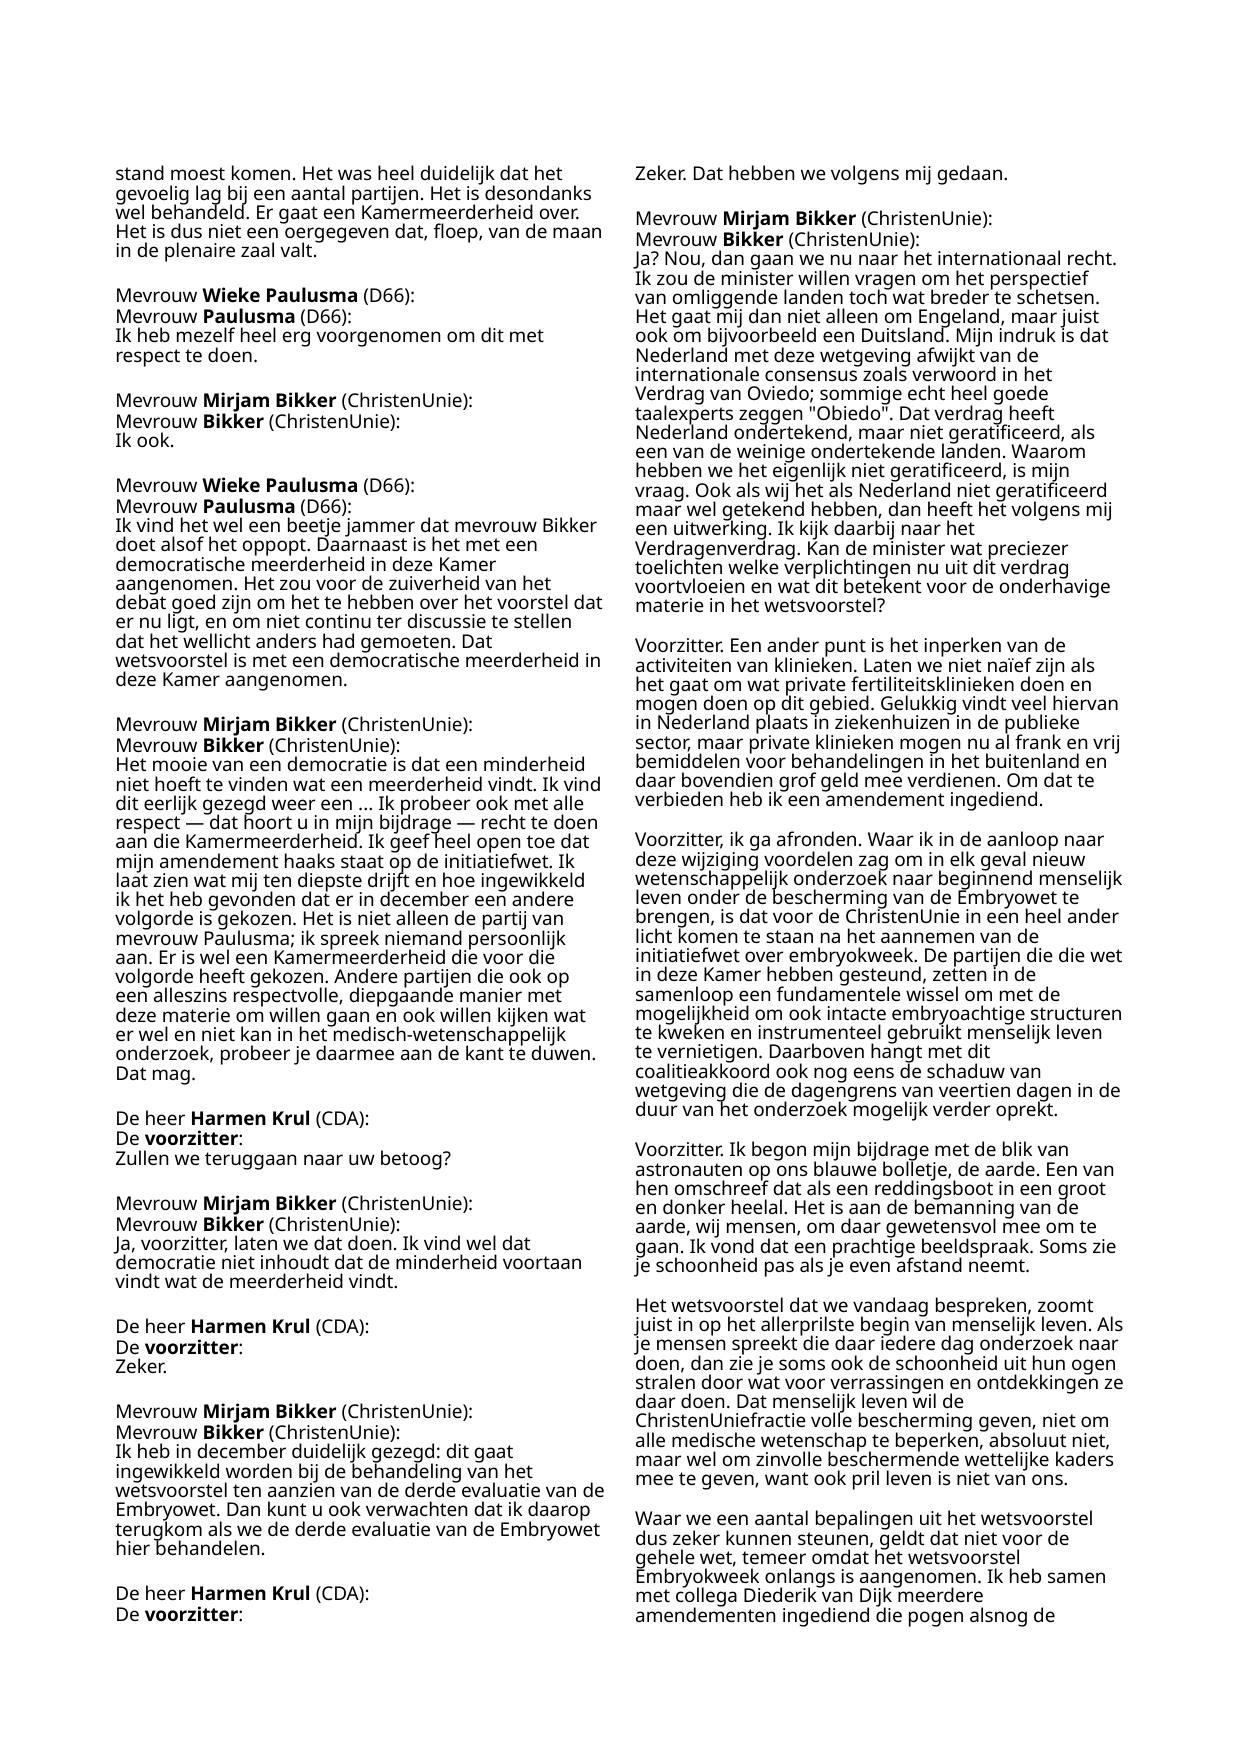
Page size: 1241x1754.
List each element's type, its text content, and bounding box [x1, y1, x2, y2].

text Zullen we teruggaan naar uw betoog? [115, 1150, 605, 1169]
text Mevrouw Bikker (ChristenUnie): [635, 231, 1125, 250]
text Ik heb mezelf heel erg voorgenomen om dit met respect te doen. [115, 327, 605, 366]
text Mevrouw Mirjam Bikker (ChristenUnie): [115, 711, 605, 737]
text Mevrouw Bikker (ChristenUnie): [115, 1424, 605, 1443]
text De heer Harmen Krul (CDA): [115, 1580, 605, 1606]
text Voorzitter, ik ga afronden. Waar ik in de aanloop naar deze wijziging voordelen zag om in elk geval nieuw wetenschappelijk onderzoek naar beginnend menselijk leven onder de bescherming van de Embryowet te brengen, is dat voor de ChristenUnie in een heel ander licht komen te staan na het aannemen van de initiatiefwet over embryokweek. De partijen die die wet in deze Kamer hebben gesteund, zetten in de samenloop een fundamentele wissel om met de mogelijkheid om ook intacte embryoachtige structuren te kweken en instrumenteel gebruikt menselijk leven te vernietigen. Daarboven hangt met dit coalitieakkoord ook nog eens de schaduw van wetgeving die de dagengrens van veertien dagen in de duur van het onderzoek mogelijk verder oprekt. [635, 831, 1125, 1121]
text Waar we een aantal bepalingen uit het wetsvoorstel dus zeker kunnen steunen, geldt dat niet voor de gehele wet, temeer omdat het wetsvoorstel Embryokweek onlangs is aangenomen. Ik heb samen met collega Diederik van Dijk meerdere amendementen ingediend die pogen alsnog de [635, 1510, 1125, 1626]
text Voorzitter. Een ander punt is het inperken van de activiteiten van klinieken. Laten we niet naïef zijn als het gaat om wat private fertiliteitsklinieken doen en mogen doen op dit gebied. Gelukkig vindt veel hiervan in Nederland plaats in ziekenhuizen in de publieke sector, maar private klinieken mogen nu al frank en vrij bemiddelen voor behandelingen in het buitenland en daar bovendien grof geld mee verdienen. Om dat te verbieden heb ik een amendement ingediend. [635, 637, 1125, 811]
text Mevrouw Bikker (ChristenUnie): [115, 1216, 605, 1235]
text Ik vind het wel een beetje jammer dat mevrouw Bikker doet alsof het oppopt. Daarnaast is het met een democratische meerderheid in deze Kamer aangenomen. Het zou voor de zuiverheid van het debat goed zijn om het te hebben over het voorstel dat er nu ligt, en om niet continu ter discussie te stellen dat het wellicht anders had gemoeten. Dat wetsvoorstel is met een democratische meerderheid in deze Kamer aangenomen. [115, 517, 605, 690]
text Voorzitter. Ik begon mijn bijdrage met de blik van astronauten op ons blauwe bolletje, de aarde. Een van hen omschreef dat als een reddingsboot in een groot en donker heelal. Het is aan de bemanning van de aarde, wij mensen, om daar gewetensvol mee om te gaan. Ik vond dat een prachtige beeldspraak. Soms zie je schoonheid pas als je even afstand neemt. [635, 1141, 1125, 1276]
text Mevrouw Paulusma (D66): [115, 308, 605, 327]
text Het mooie van een democratie is dat een minderheid niet hoeft te vinden wat een meerderheid vindt. Ik vind dit eerlijk gezegd weer een ... Ik probeer ook met alle respect — dat hoort u in mijn bijdrage — recht te doen aan die Kamermeerderheid. Ik geef heel open toe dat mijn amendement haaks staat op de initiatiefwet. Ik laat zien wat mij ten diepste drijft en hoe ingewikkeld ik het heb gevonden dat er in december een andere volgorde is gekozen. Het is niet alleen de partij van mevrouw Paulusma; ik spreek niemand persoonlijk aan. Er is wel een Kamermeerderheid die voor die volgorde heeft gekozen. Andere partijen die ook op een alleszins respectvolle, diepgaande manier met deze materie om willen gaan en ook willen kijken wat er wel en niet kan in het medisch-wetenschappelijk onderzoek, probeer je daarmee aan de kant te duwen. Dat mag. [115, 756, 605, 1084]
text Mevrouw Mirjam Bikker (ChristenUnie): [115, 1398, 605, 1424]
text Het wetsvoorstel dat we vandaag bespreken, zoomt juist in op het allerprilste begin van menselijk leven. Als je mensen spreekt die daar iedere dag onderzoek naar doen, dan zie je soms ook de schoonheid uit hun ogen stralen door wat voor verrassingen en ontdekkingen ze daar doen. Dat menselijk leven wil de ChristenUniefractie volle bescherming geven, niet om alle medische wetenschap te beperken, absoluut niet, maar wel om zinvolle beschermende wettelijke kaders mee te geven, want ook pril leven is niet van ons. [635, 1297, 1125, 1489]
text De voorzitter: [115, 1339, 605, 1358]
text Mevrouw Bikker (ChristenUnie): [115, 413, 605, 432]
text De voorzitter: [115, 1606, 605, 1625]
text Mevrouw Mirjam Bikker (ChristenUnie): [115, 1190, 605, 1216]
text Ik ook. [115, 432, 605, 451]
text De heer Harmen Krul (CDA): [115, 1105, 605, 1130]
text Mevrouw Mirjam Bikker (ChristenUnie): [115, 387, 605, 413]
text Ja? Nou, dan gaan we nu naar het internationaal recht. Ik zou de minister willen vragen om het perspectief van omliggende landen toch wat breder te schetsen. Het gaat mij dan niet alleen om Engeland, maar juist ook om bijvoorbeeld een Duitsland. Mijn indruk is dat Nederland met deze wetgeving afwijkt van de internationale consensus zoals verwoord in het Verdrag van Oviedo; sommige echt heel goede taalexperts zeggen "Obiedo". Dat verdrag heeft Nederland ondertekend, maar niet geratificeerd, als een van de weinige ondertekende landen. Waarom hebben we het eigenlijk niet geratificeerd, is mijn vraag. Ook als wij het als Nederland niet geratificeerd maar wel getekend hebben, dan heeft het volgens mij een uitwerking. Ik kijk daarbij naar het Verdragenverdrag. Kan de minister wat preciezer toelichten welke verplichtingen nu uit dit verdrag voortvloeien en wat dit betekent voor de onderhavige materie in het wetsvoorstel? [635, 250, 1125, 617]
text Mevrouw Paulusma (D66): [115, 498, 605, 517]
text De voorzitter: [115, 1130, 605, 1150]
text De heer Harmen Krul (CDA): [115, 1313, 605, 1339]
text Zeker. [115, 1358, 605, 1378]
text Mevrouw Mirjam Bikker (ChristenUnie): [635, 205, 1125, 231]
text Mevrouw Wieke Paulusma (D66): [115, 282, 605, 308]
text Ja, voorzitter, laten we dat doen. Ik vind wel dat democratie niet inhoudt dat de minderheid voortaan vindt wat de meerderheid vindt. [115, 1235, 605, 1293]
text Zeker. Dat hebben we volgens mij gedaan. [635, 165, 1125, 184]
text stand moest komen. Het was heel duidelijk dat het gevoelig lag bij een aantal partijen. Het is desondanks wel behandeld. Er gaat een Kamermeerderheid over. Het is dus niet een oergegeven dat, floep, van de maan in de plenaire zaal valt. [115, 165, 605, 262]
text Ik heb in december duidelijk gezegd: dit gaat ingewikkeld worden bij de behandeling van het wetsvoorstel ten aanzien van de derde evaluatie van de Embryowet. Dan kunt u ook verwachten dat ik daarop terugkom als we de derde evaluatie van de Embryowet hier behandelen. [115, 1443, 605, 1559]
text Mevrouw Bikker (ChristenUnie): [115, 737, 605, 756]
text Mevrouw Wieke Paulusma (D66): [115, 472, 605, 498]
